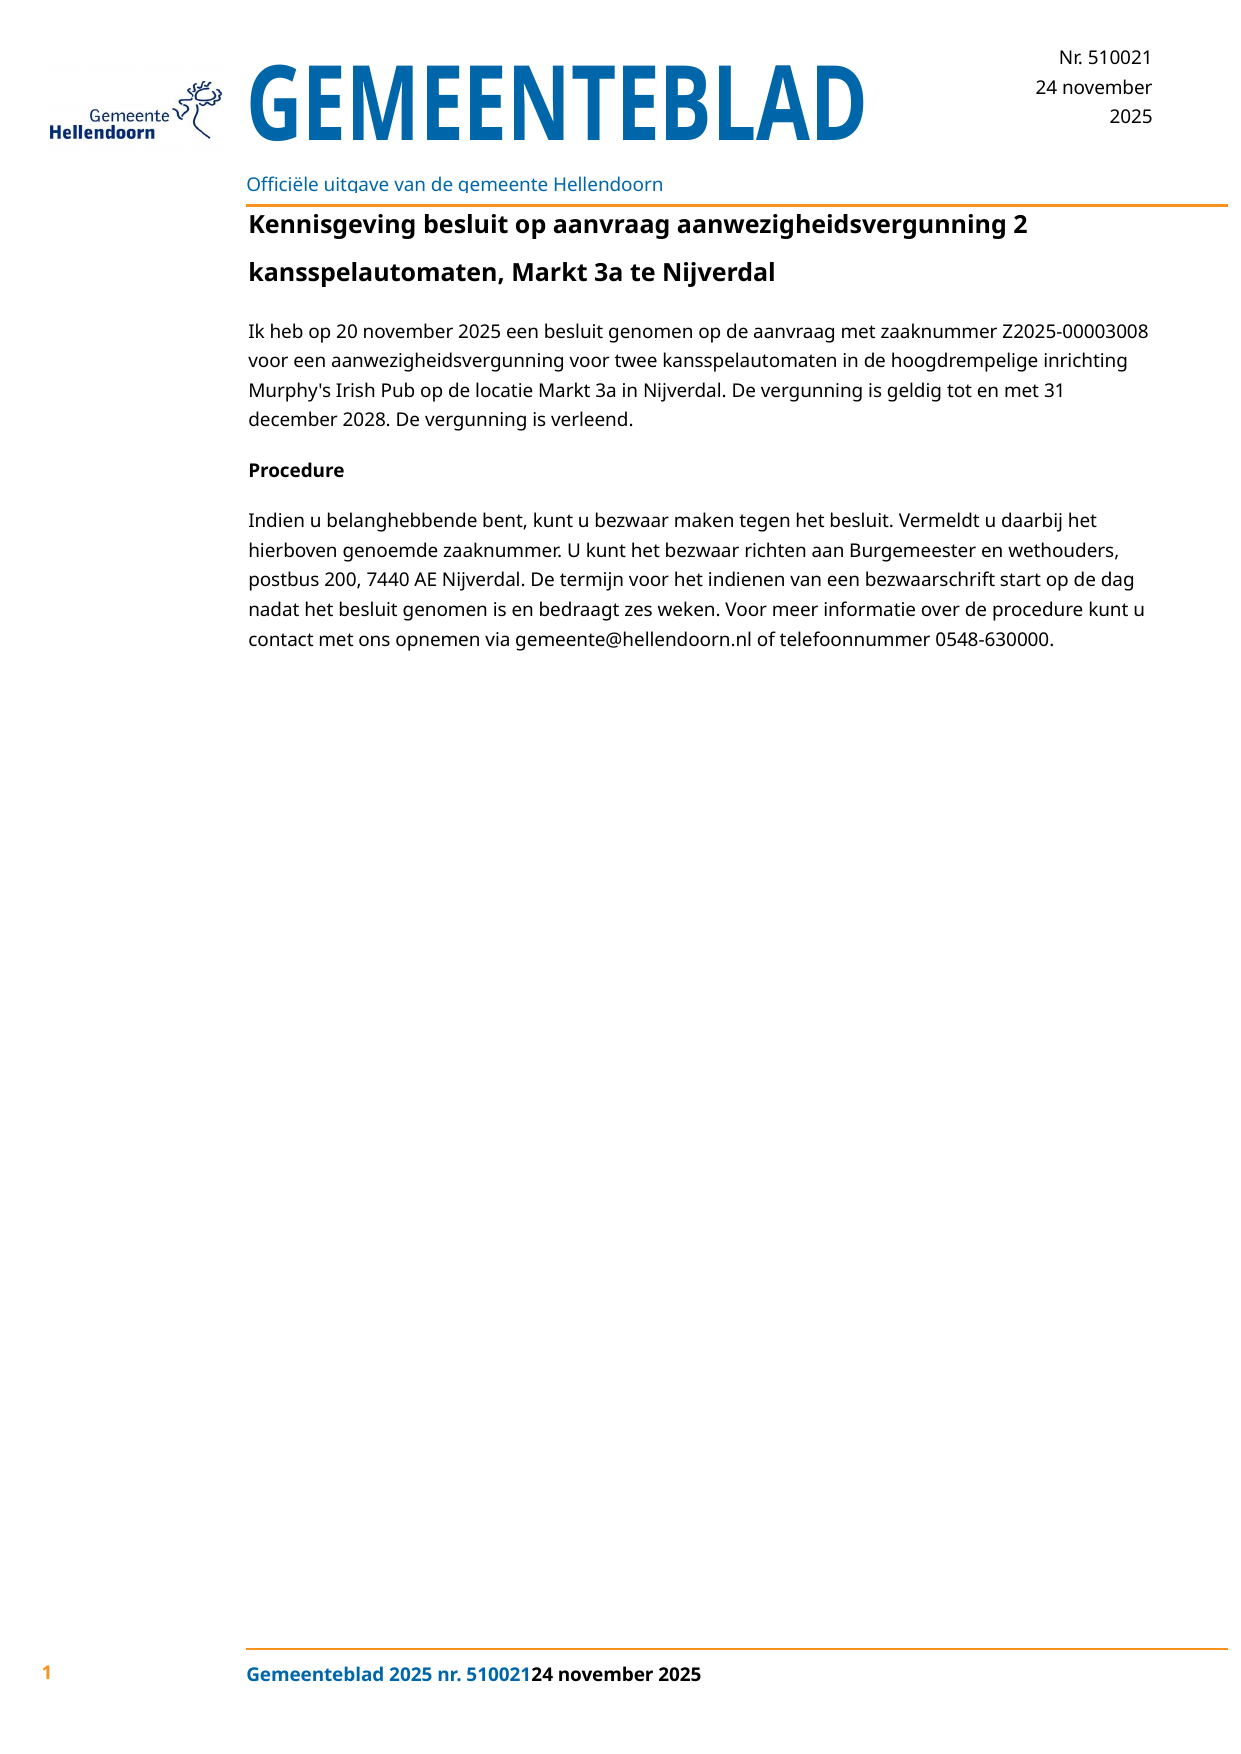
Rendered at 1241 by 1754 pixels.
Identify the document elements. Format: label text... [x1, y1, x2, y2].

text Ik heb op 20 november 2025 een besluit genomen op de aanvraag met zaaknummer Z2025-00003008 voor een aanwezigheidsvergunning voor twee kansspelautomaten in de hoogdrempelige inrichting Murphy's Irish Pub op de locatie Markt 3a in Nijverdal. De vergunning is geldig tot en met 31 december 2028. De vergunning is verleend. [248, 318, 1152, 432]
picture [41, 47, 231, 172]
text Procedure [248, 457, 1152, 483]
text Kennisgeving besluit op aanvraag aanwezigheidsvergunning 2 kansspelautomaten, Markt 3a te Nijverdal [248, 207, 1152, 288]
text Indien u belanghebbende bent, kunt u bezwaar maken tegen het besluit. Vermeldt u daarbij het hierboven genoemde zaaknummer. U kunt het bezwaar richten aan Burgemeester en wethouders, postbus 200, 7440 AE Nijverdal. De termijn voor het indienen van een bezwaarschrift start op de dag nadat het besluit genomen is en bedraagt zes weken. Voor meer informatie over de procedure kunt u contact met ons opnemen via gemeente@hellendoorn.nl of telefoonnummer 0548-630000. [248, 507, 1152, 652]
